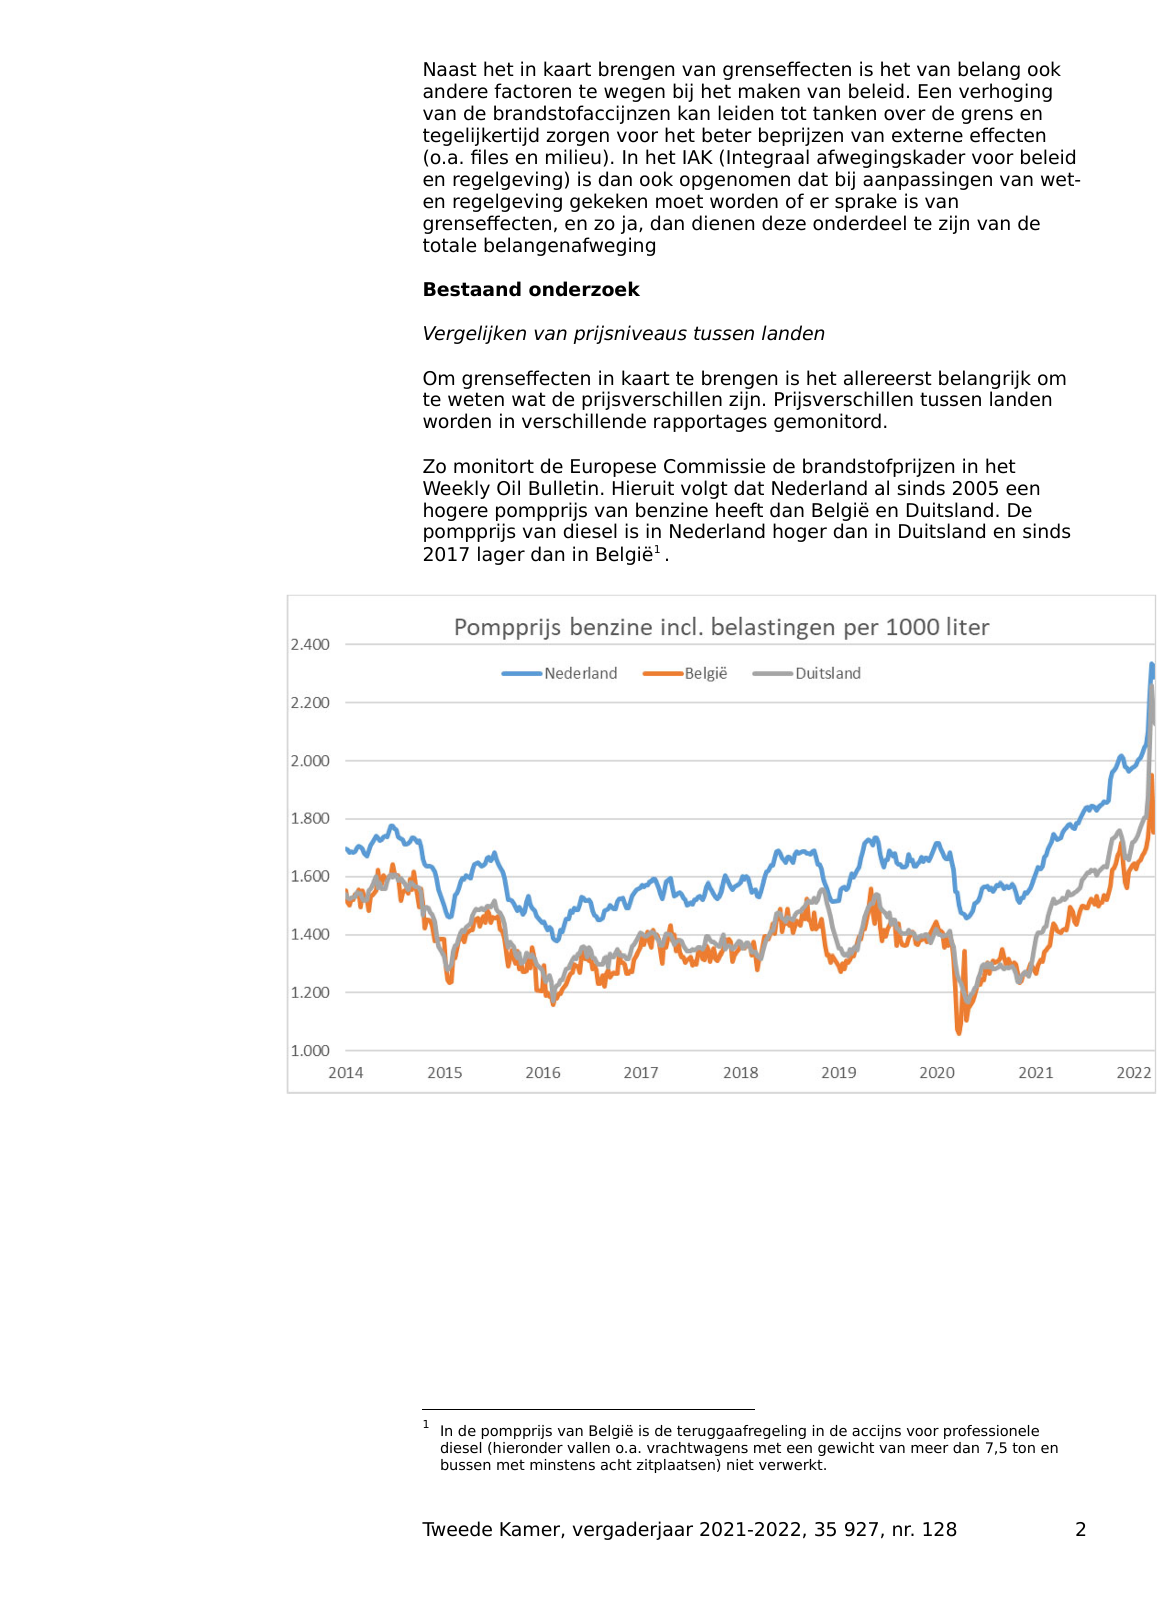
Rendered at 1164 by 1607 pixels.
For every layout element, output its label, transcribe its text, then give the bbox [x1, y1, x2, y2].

subtitle Bestaand onderzoek [422, 279, 1087, 301]
text Zo monitort de Europese Commissie de brandstofprijzen in het Weekly Oil Bulletin. Hieruit volgt dat Nederland al sinds 2005 een hogere pompprijs van benzine heeft dan België en Duitsland. De pompprijs van diesel is in Nederland hoger dan in Duitsland en sinds 2017 lager dan in België. [422, 456, 1087, 565]
picture [277, 587, 1164, 1102]
text In de pompprijs van België is de teruggaafregeling in de accijns voor professionele diesel (hieronder vallen o.a. vrachtwagens met een gewicht van meer dan 7,5 ton en bussen met minstens acht zitplaatsen) niet verwerkt. [422, 1418, 1087, 1474]
text Om grenseffecten in kaart te brengen is het allereerst belangrijk om te weten wat de prijsverschillen zijn. Prijsverschillen tussen landen worden in verschillende rapportages gemonitord. [422, 367, 1087, 433]
subtitle Vergelijken van prijsniveaus tussen landen [422, 323, 1087, 345]
text Naast het in kaart brengen van grenseffecten is het van belang ook andere factoren te wegen bij het maken van beleid. Een verhoging van de brandstofaccijnzen kan leiden tot tanken over de grens en tegelijkertijd zorgen voor het beter beprijzen van externe effecten (o.a. files en milieu). In het IAK (Integraal afwegingskader voor beleid en regelgeving) is dan ook opgenomen dat bij aanpassingen van wet- en regelgeving gekeken moet worden of er sprake is van grenseffecten, en zo ja, dan dienen deze onderdeel te zijn van de totale belangenafweging [422, 59, 1087, 257]
